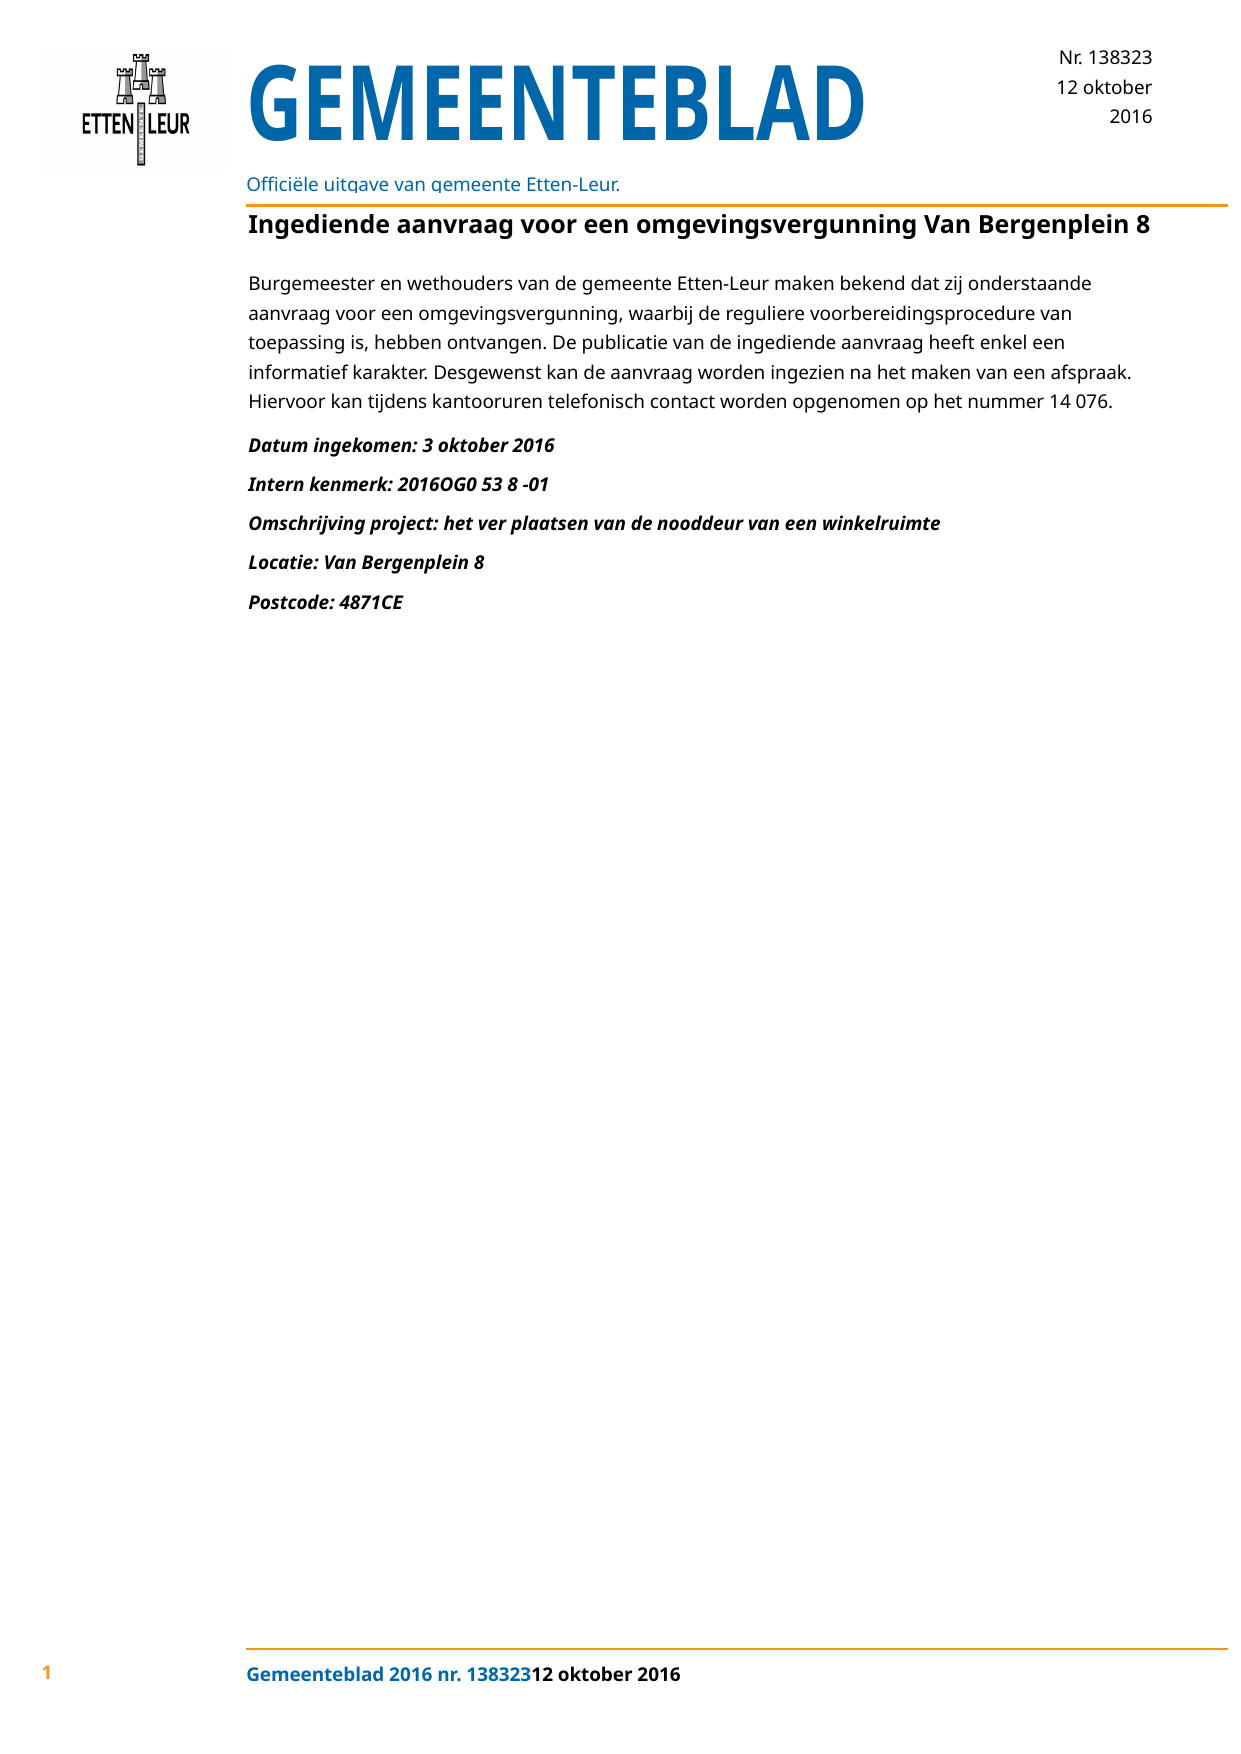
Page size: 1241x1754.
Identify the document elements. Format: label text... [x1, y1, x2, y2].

picture [41, 47, 231, 172]
text Datum ingekomen: 3 oktober 2016 [248, 432, 1152, 457]
text Ingediende aanvraag voor een omgevingsvergunning Van Bergenplein 8 [248, 207, 1152, 241]
text Omschrijving project: het ver plaatsen van de nooddeur van een winkelruimte [248, 510, 1152, 536]
text Intern kenmerk: 2016OG0 53 8 -01 [248, 471, 1152, 497]
text Locatie: Van Bergenplein 8 [248, 549, 1152, 575]
text Burgemeester en wethouders van de gemeente Etten-Leur maken bekend dat zij onderstaande aanvraag voor een omgevingsvergunning, waarbij de reguliere voorbereidingsprocedure van toepassing is, hebben ontvangen. De publicatie van de ingediende aanvraag heeft enkel een informatief karakter. Desgewenst kan de aanvraag worden ingezien na het maken van een afspraak. Hiervoor kan tijdens kantooruren telefonisch contact worden opgenomen op het nummer 14 076. [248, 270, 1152, 414]
text Postcode: 4871CE [248, 589, 1152, 614]
